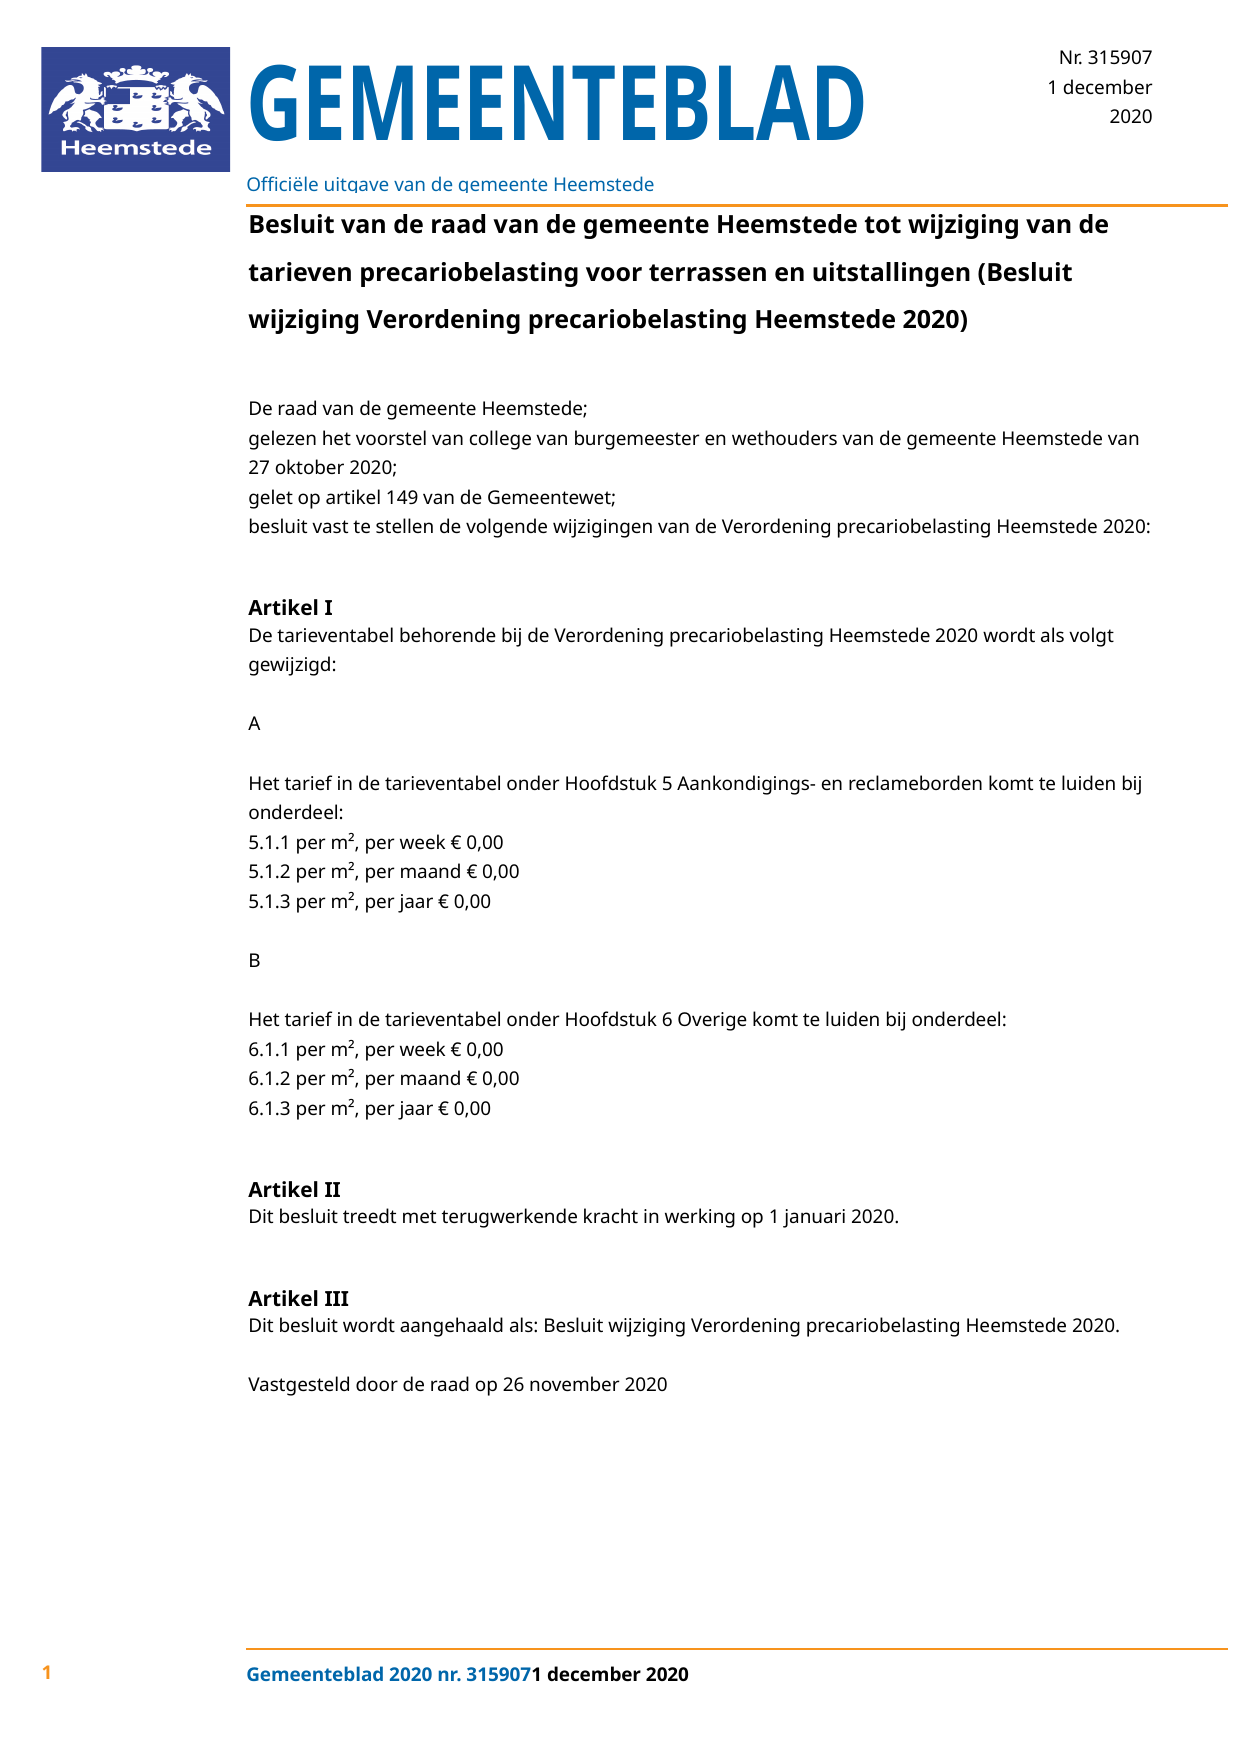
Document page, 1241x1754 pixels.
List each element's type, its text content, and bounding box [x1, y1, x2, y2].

text Artikel II [248, 1175, 1152, 1204]
text gelezen het voorstel van college van burgemeester en wethouders van de gemeente Heemstede van 27 oktober 2020; [248, 425, 1152, 480]
text Dit besluit treedt met terugwerkende kracht in werking op 1 januari 2020. [248, 1204, 1152, 1229]
text Artikel III [248, 1284, 1152, 1312]
text Vastgesteld door de raad op 26 november 2020 [248, 1371, 1152, 1397]
text B [248, 947, 1152, 973]
text A [248, 711, 1152, 736]
text De raad van de gemeente Heemstede; [248, 395, 1152, 421]
text Het tarief in de tarieventabel onder Hoofdstuk 5 Aankondigings- en reclameborden komt te luiden bij onderdeel: [248, 770, 1152, 825]
text 5.1.2 per m², per maand € 0,00 [248, 858, 1152, 884]
text Het tarief in de tarieventabel onder Hoofdstuk 6 Overige komt te luiden bij onderdeel: [248, 1006, 1152, 1032]
text 6.1.3 per m², per jaar € 0,00 [248, 1095, 1152, 1121]
text Artikel I [248, 593, 1152, 622]
text De tarieventabel behorende bij de Verordening precariobelasting Heemstede 2020 wordt als volgt gewijzigd: [248, 622, 1152, 677]
text gelet op artikel 149 van de Gemeentewet; [248, 484, 1152, 509]
text 5.1.1 per m², per week € 0,00 [248, 829, 1152, 855]
picture [41, 47, 231, 172]
text 6.1.2 per m², per maand € 0,00 [248, 1066, 1152, 1091]
text 5.1.3 per m², per jaar € 0,00 [248, 888, 1152, 914]
text besluit vast te stellen de volgende wijzigingen van de Verordening precariobelasting Heemstede 2020: [248, 513, 1152, 539]
text Dit besluit wordt aangehaald als: Besluit wijziging Verordening precariobelasting Heemstede 2020. [248, 1312, 1152, 1338]
text Besluit van de raad van de gemeente Heemstede tot wijziging van de tarieven precariobelasting voor terrassen en uitstallingen (Besluit wijziging Verordening precariobelasting Heemstede 2020) [248, 207, 1152, 336]
text 6.1.1 per m², per week € 0,00 [248, 1036, 1152, 1062]
